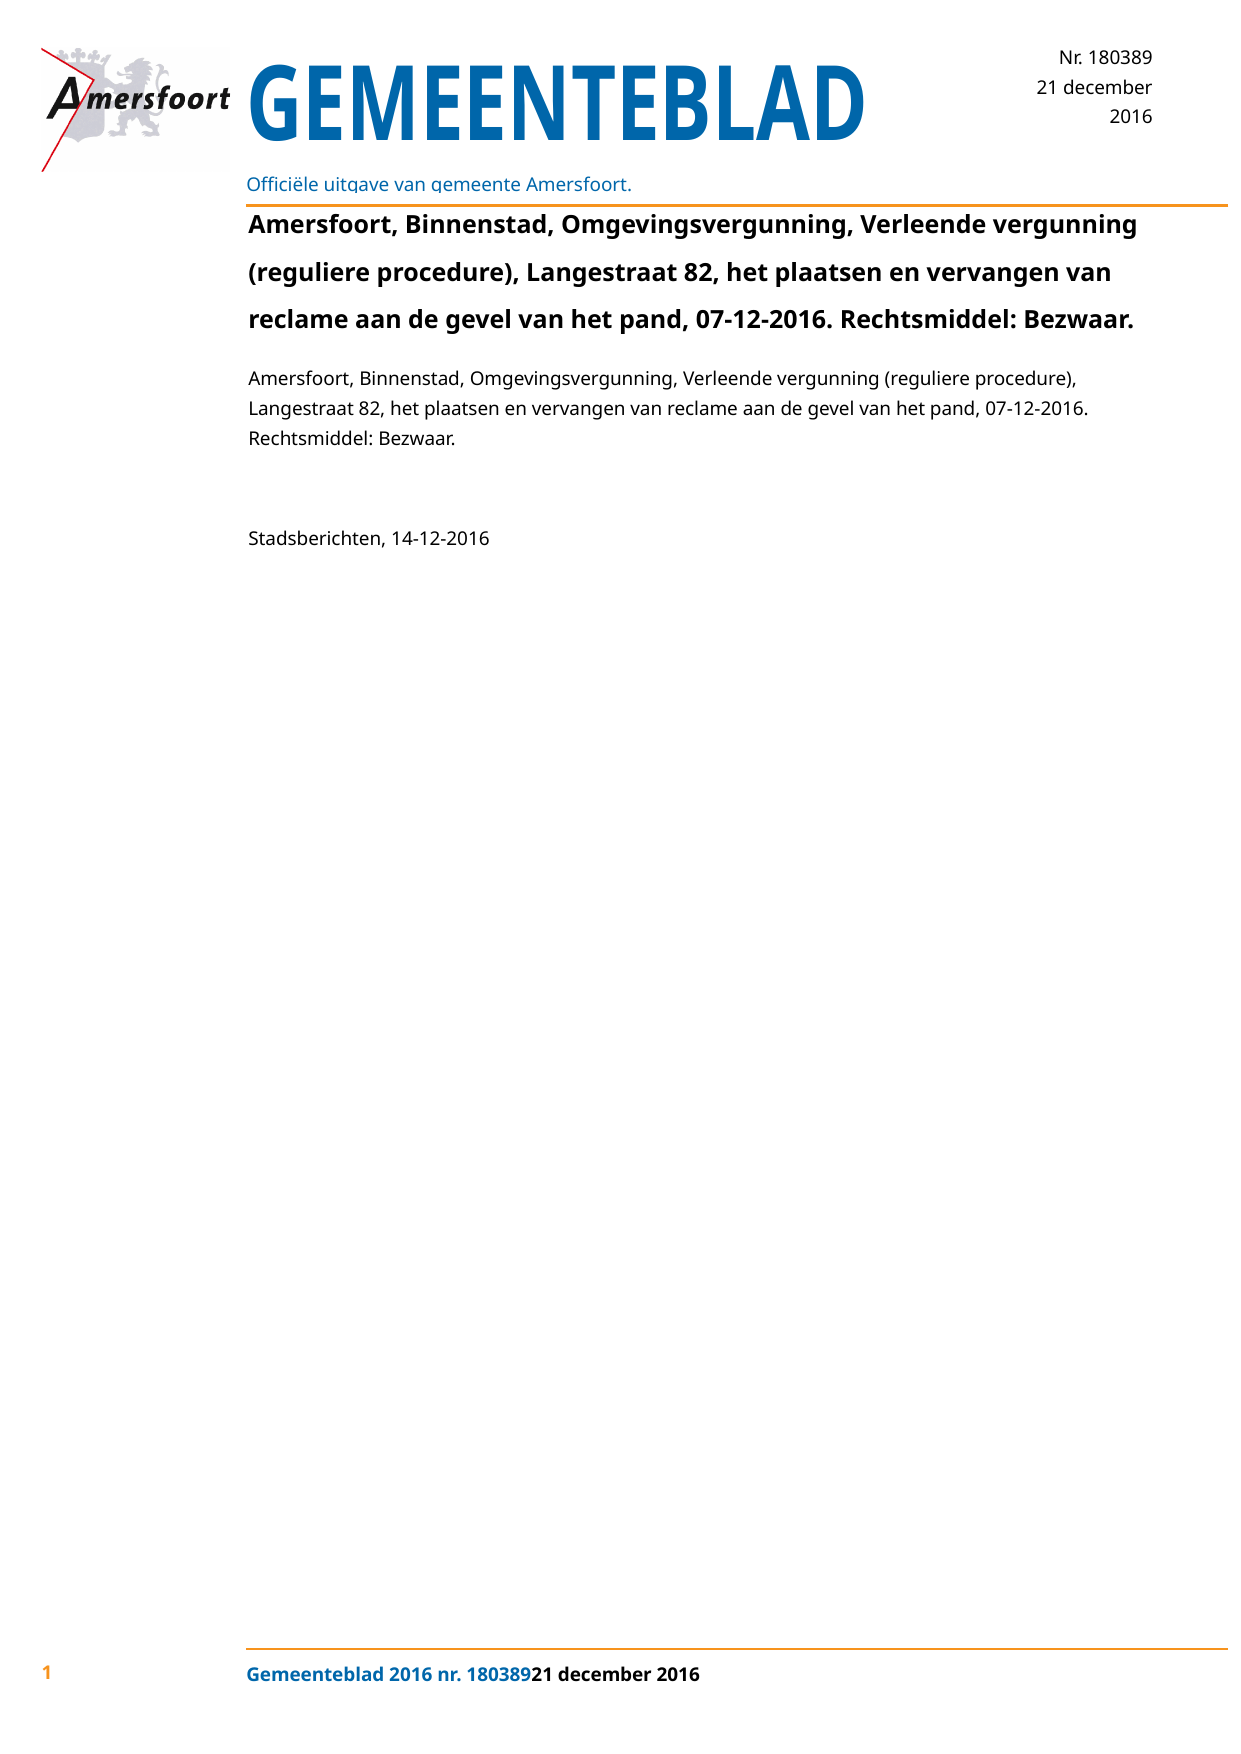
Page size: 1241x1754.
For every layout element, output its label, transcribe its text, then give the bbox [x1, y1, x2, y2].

picture [41, 47, 231, 172]
text Amersfoort, Binnenstad, Omgevingsvergunning, Verleende vergunning (reguliere procedure), Langestraat 82, het plaatsen en vervangen van reclame aan de gevel van het pand, 07-12-2016. Rechtsmiddel: Bezwaar. [248, 366, 1152, 450]
text Stadsberichten, 14-12-2016 [248, 526, 1152, 551]
text Amersfoort, Binnenstad, Omgevingsvergunning, Verleende vergunning (reguliere procedure), Langestraat 82, het plaatsen en vervangen van reclame aan de gevel van het pand, 07-12-2016. Rechtsmiddel: Bezwaar. [248, 207, 1152, 336]
